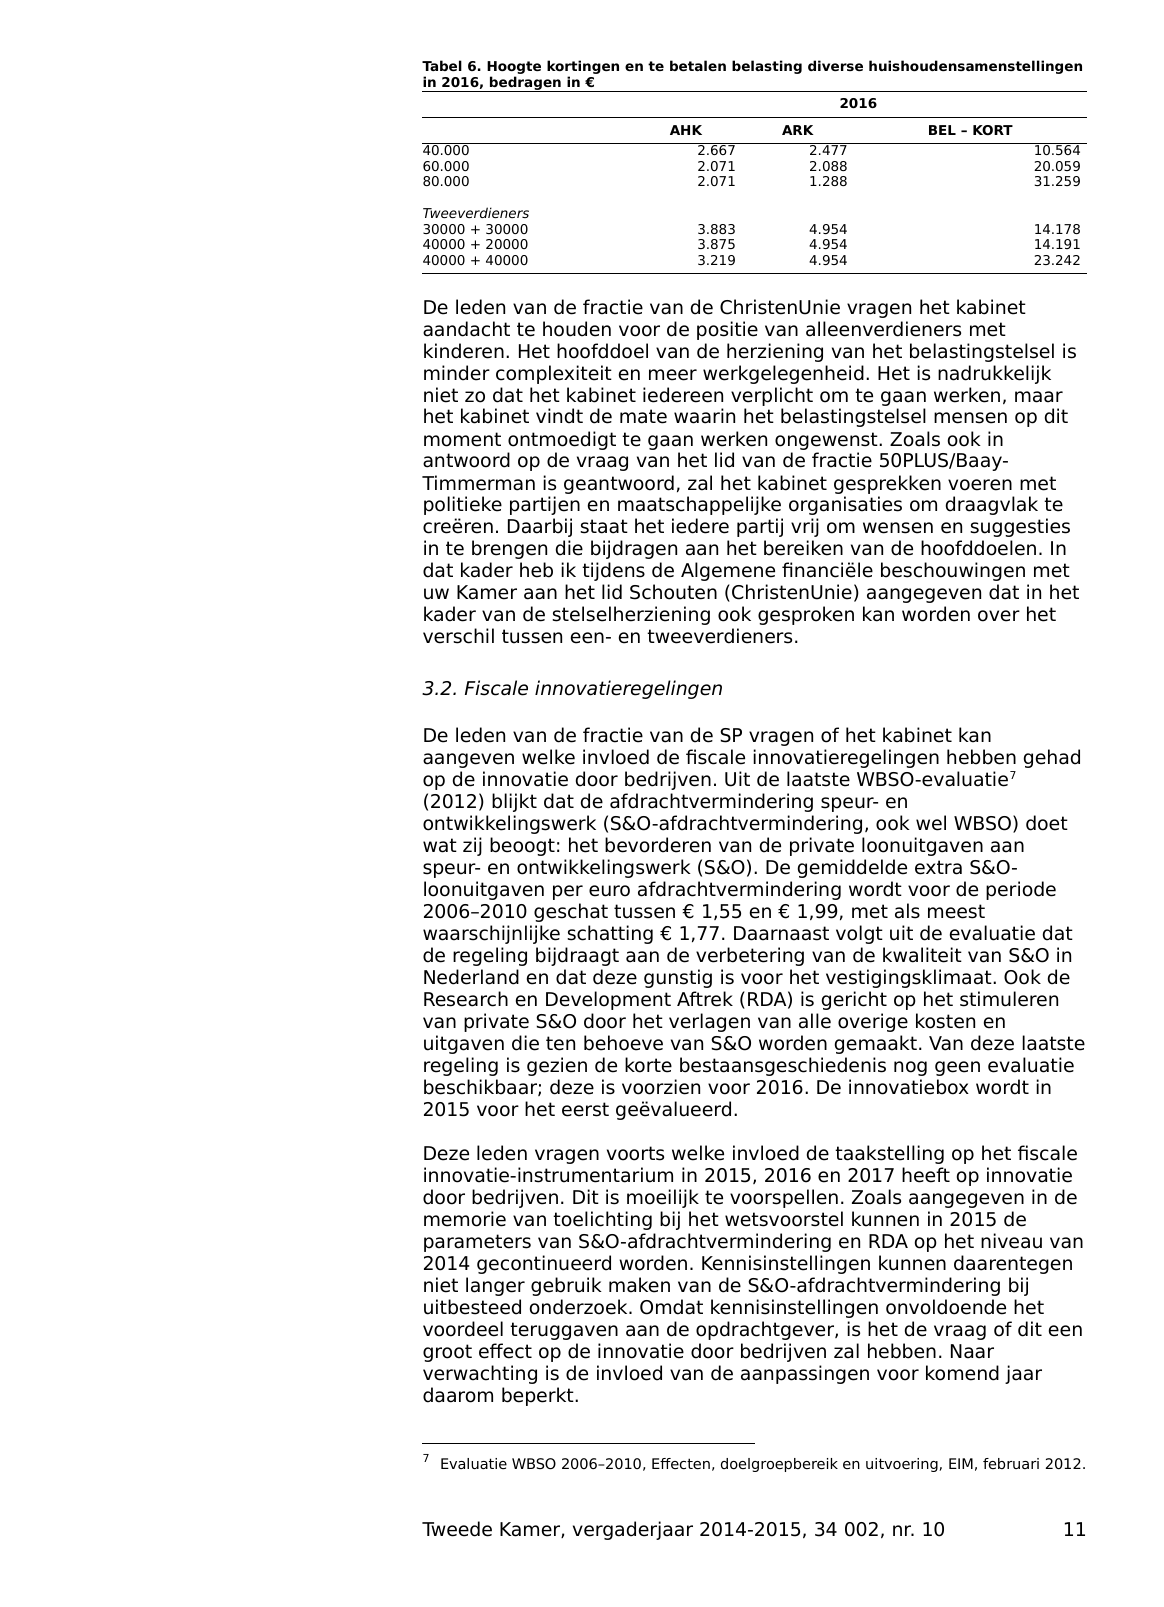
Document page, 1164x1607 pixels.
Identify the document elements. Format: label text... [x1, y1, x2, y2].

table_cell [742, 206, 853, 221]
text De leden van de fractie van de SP vragen of het kabinet kan aangeven welke invloed de fiscale innovatieregelingen hebben gehad op de innovatie door bedrijven. Uit de laatste WBSO-evaluatie (2012) blijkt dat de afdrachtvermindering speur- en ontwikkelingswerk (S&O-afdrachtvermindering, ook wel WBSO) doet wat zij beoogt: het bevorderen van de private loonuitgaven aan speur- en ontwikkelingswerk (S&O). De gemiddelde extra S&O-loonuitgaven per euro afdrachtvermindering wordt voor de periode 2006–2010 geschat tussen € 1,55 en € 1,99, met als meest waarschijnlijke schatting € 1,77. Daarnaast volgt uit de evaluatie dat de regeling bijdraagt aan de verbetering van de kwaliteit van S&O in Nederland en dat deze gunstig is voor het vestigingsklimaat. Ook de Research en Development Aftrek (RDA) is gericht op het stimuleren van private S&O door het verlagen van alle overige kosten en uitgaven die ten behoeve van S&O worden gemaakt. Van deze laatste regeling is gezien de korte bestaansgeschiedenis nog geen evaluatie beschikbaar; deze is voorzien voor 2016. De innovatiebox wordt in 2015 voor het eerst geëvalueerd. [422, 725, 1087, 1121]
table_cell 2.071 [630, 159, 742, 174]
table_cell [630, 190, 742, 206]
table_cell 4.954 [742, 253, 853, 273]
table_cell 14.178 [854, 221, 1087, 237]
table_cell 2.477 [742, 144, 853, 158]
table_cell AHK [630, 118, 742, 143]
table_cell 3.883 [630, 221, 742, 237]
table_cell 1.288 [742, 174, 853, 190]
table_cell 2016 [630, 92, 1087, 117]
table_cell [422, 118, 630, 143]
table_cell 60.000 [422, 159, 630, 174]
text De leden van de fractie van de ChristenUnie vragen het kabinet aandacht te houden voor de positie van alleenverdieners met kinderen. Het hoofddoel van de herziening van het belastingstelsel is minder complexiteit en meer werkgelegenheid. Het is nadrukkelijk niet zo dat het kabinet iedereen verplicht om te gaan werken, maar het kabinet vindt de mate waarin het belastingstelsel mensen op dit moment ontmoedigt te gaan werken ongewenst. Zoals ook in antwoord op de vraag van het lid van de fractie 50PLUS/Baay-Timmerman is geantwoord, zal het kabinet gesprekken voeren met politieke partijen en maatschappelijke organisaties om draagvlak te creëren. Daarbij staat het iedere partij vrij om wensen en suggesties in te brengen die bijdragen aan het bereiken van de hoofddoelen. In dat kader heb ik tijdens de Algemene financiële beschouwingen met uw Kamer aan het lid Schouten (ChristenUnie) aangegeven dat in het kader van de stelselherziening ook gesproken kan worden over het verschil tussen een- en tweeverdieners. [422, 297, 1087, 648]
table_cell 3.219 [630, 253, 742, 273]
table_header Tabel 6. Hoogte kortingen en te betalen belasting diverse huishoudensamenstellingen in 2016, bedragen in € [422, 59, 1087, 91]
table_cell 2.071 [630, 174, 742, 190]
table_cell [742, 190, 853, 206]
table_cell 31.259 [854, 174, 1087, 190]
table_cell [854, 190, 1087, 206]
text Deze leden vragen voorts welke invloed de taakstelling op het fiscale innovatie-instrumentarium in 2015, 2016 en 2017 heeft op innovatie door bedrijven. Dit is moeilijk te voorspellen. Zoals aangegeven in de memorie van toelichting bij het wetsvoorstel kunnen in 2015 de parameters van S&O-afdrachtvermindering en RDA op het niveau van 2014 gecontinueerd worden. Kennisinstellingen kunnen daarentegen niet langer gebruik maken van de S&O-afdrachtvermindering bij uitbesteed onderzoek. Omdat kennisinstellingen onvoldoende het voordeel teruggaven aan de opdrachtgever, is het de vraag of dit een groot effect op de innovatie door bedrijven zal hebben. Naar verwachting is de invloed van de aanpassingen voor komend jaar daarom beperkt. [422, 1143, 1087, 1407]
table_cell [854, 206, 1087, 221]
table_cell 30000 + 30000 [422, 221, 630, 237]
table_cell 23.242 [854, 253, 1087, 273]
table_cell 20.059 [854, 159, 1087, 174]
table_cell [630, 206, 742, 221]
table_cell [422, 92, 630, 117]
text Evaluatie WBSO 2006–2010, Effecten, doelgroepbereik en uitvoering, EIM, februari 2012. [422, 1452, 1087, 1474]
table_cell 40000 + 40000 [422, 253, 630, 273]
table_cell Tweeverdieners [422, 206, 630, 221]
table_cell BEL – KORT [854, 118, 1087, 143]
table_cell 10.564 [854, 144, 1087, 158]
table_cell 2.088 [742, 159, 853, 174]
table_cell 4.954 [742, 237, 853, 253]
table_cell [422, 190, 630, 206]
table_cell 3.875 [630, 237, 742, 253]
table_cell 40.000 [422, 144, 630, 158]
table_cell 4.954 [742, 221, 853, 237]
table_cell 40000 + 20000 [422, 237, 630, 253]
subtitle 3.2. Fiscale innovatieregelingen [422, 678, 1087, 700]
table_cell 2.667 [630, 144, 742, 158]
table_cell 14.191 [854, 237, 1087, 253]
table_cell ARK [742, 118, 853, 143]
table_cell 80.000 [422, 174, 630, 190]
